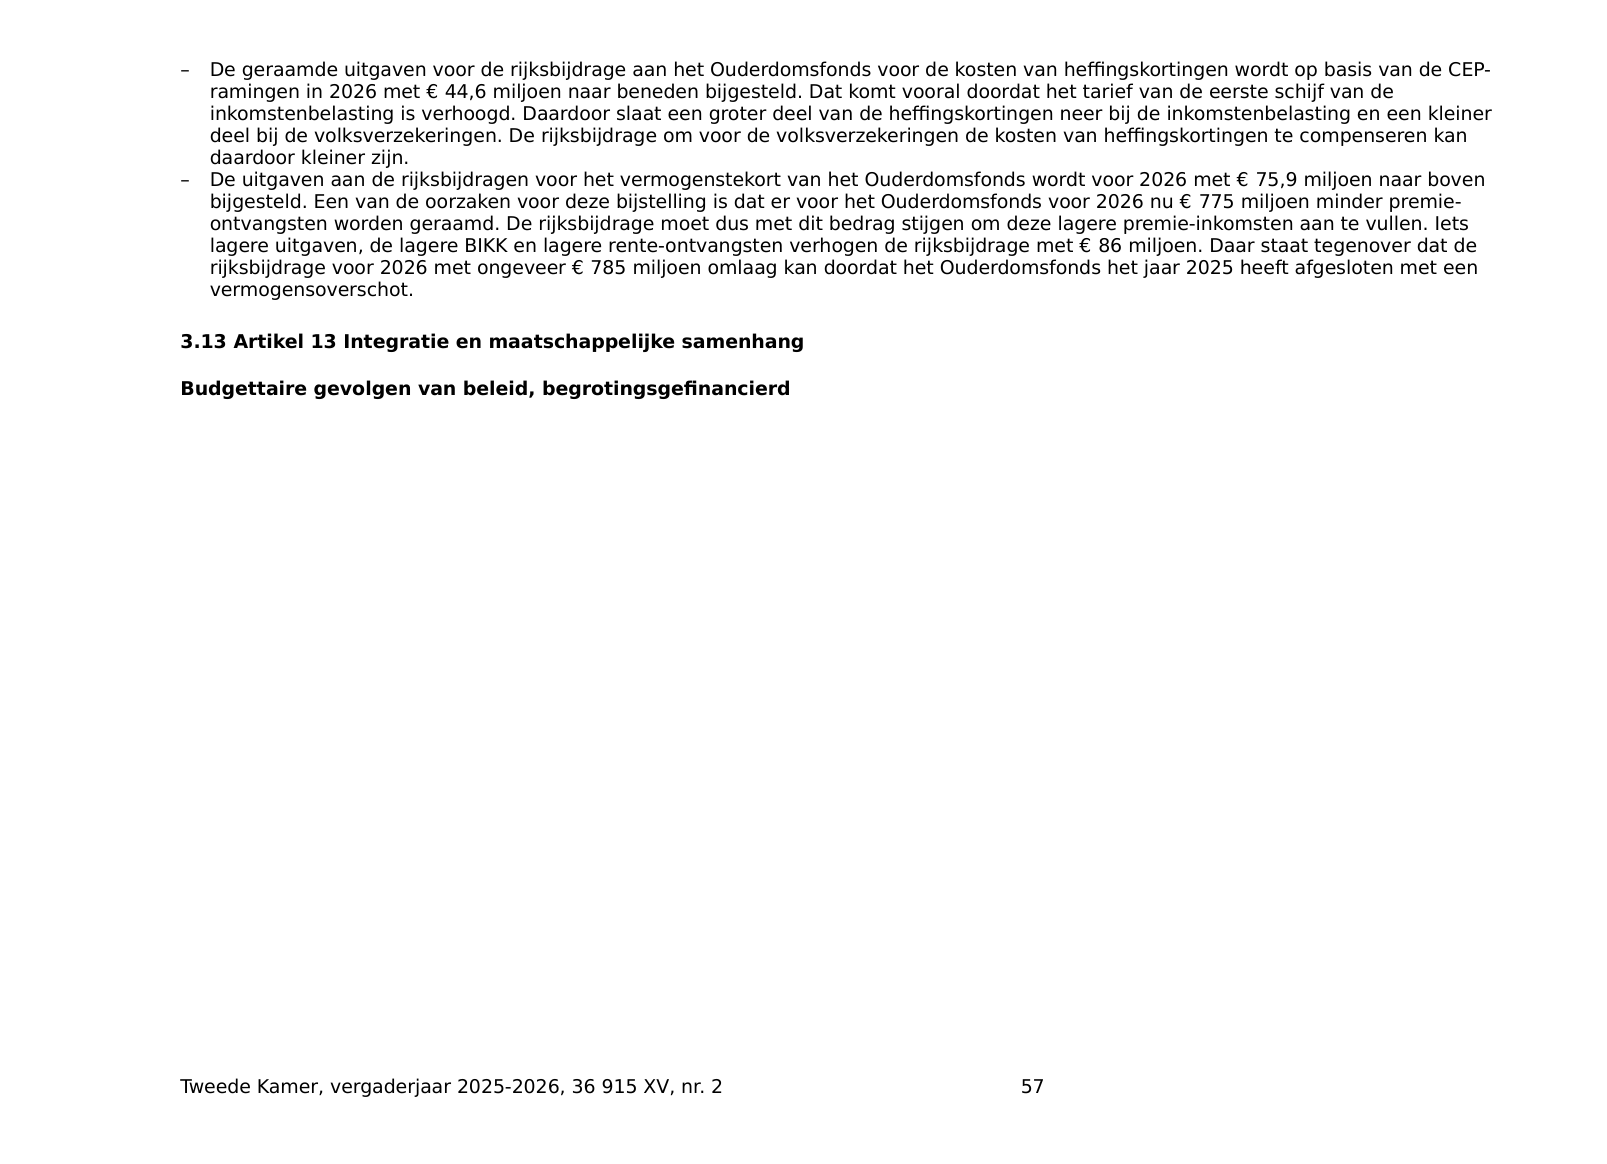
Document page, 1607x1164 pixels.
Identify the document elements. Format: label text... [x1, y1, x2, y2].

subtitle 3.13 Artikel 13 Integratie en maatschappelijke samenhang [180, 331, 1529, 353]
text – De uitgaven aan de rijksbijdragen voor het vermogenstekort van het Ouderdomsfonds wordt voor 2026 met € 75,9 miljoen naar boven bijgesteld. Een van de oorzaken voor deze bijstelling is dat er voor het Ouderdomsfonds voor 2026 nu € 775 miljoen minder premie-ontvangsten worden geraamd. De rijksbijdrage moet dus met dit bedrag stijgen om deze lagere premie-inkomsten aan te vullen. Iets lagere uitgaven, de lagere BIKK en lagere rente-ontvangsten verhogen de rijksbijdrage met € 86 miljoen. Daar staat tegenover dat de rijksbijdrage voor 2026 met ongeveer € 785 miljoen omlaag kan doordat het Ouderdomsfonds het jaar 2025 heeft afgesloten met een vermogensoverschot. [180, 169, 1529, 301]
subtitle Budgettaire gevolgen van beleid, begrotingsgefinancierd [180, 378, 1529, 400]
text – De geraamde uitgaven voor de rijksbijdrage aan het Ouderdomsfonds voor de kosten van heffingskortingen wordt op basis van de CEP-ramingen in 2026 met € 44,6 miljoen naar beneden bijgesteld. Dat komt vooral doordat het tarief van de eerste schijf van de inkomstenbelasting is verhoogd. Daardoor slaat een groter deel van de heffingskortingen neer bij de inkomstenbelasting en een kleiner deel bij de volksverzekeringen. De rijksbijdrage om voor de volksverzekeringen de kosten van heffingskortingen te compenseren kan daardoor kleiner zijn. [180, 59, 1529, 169]
